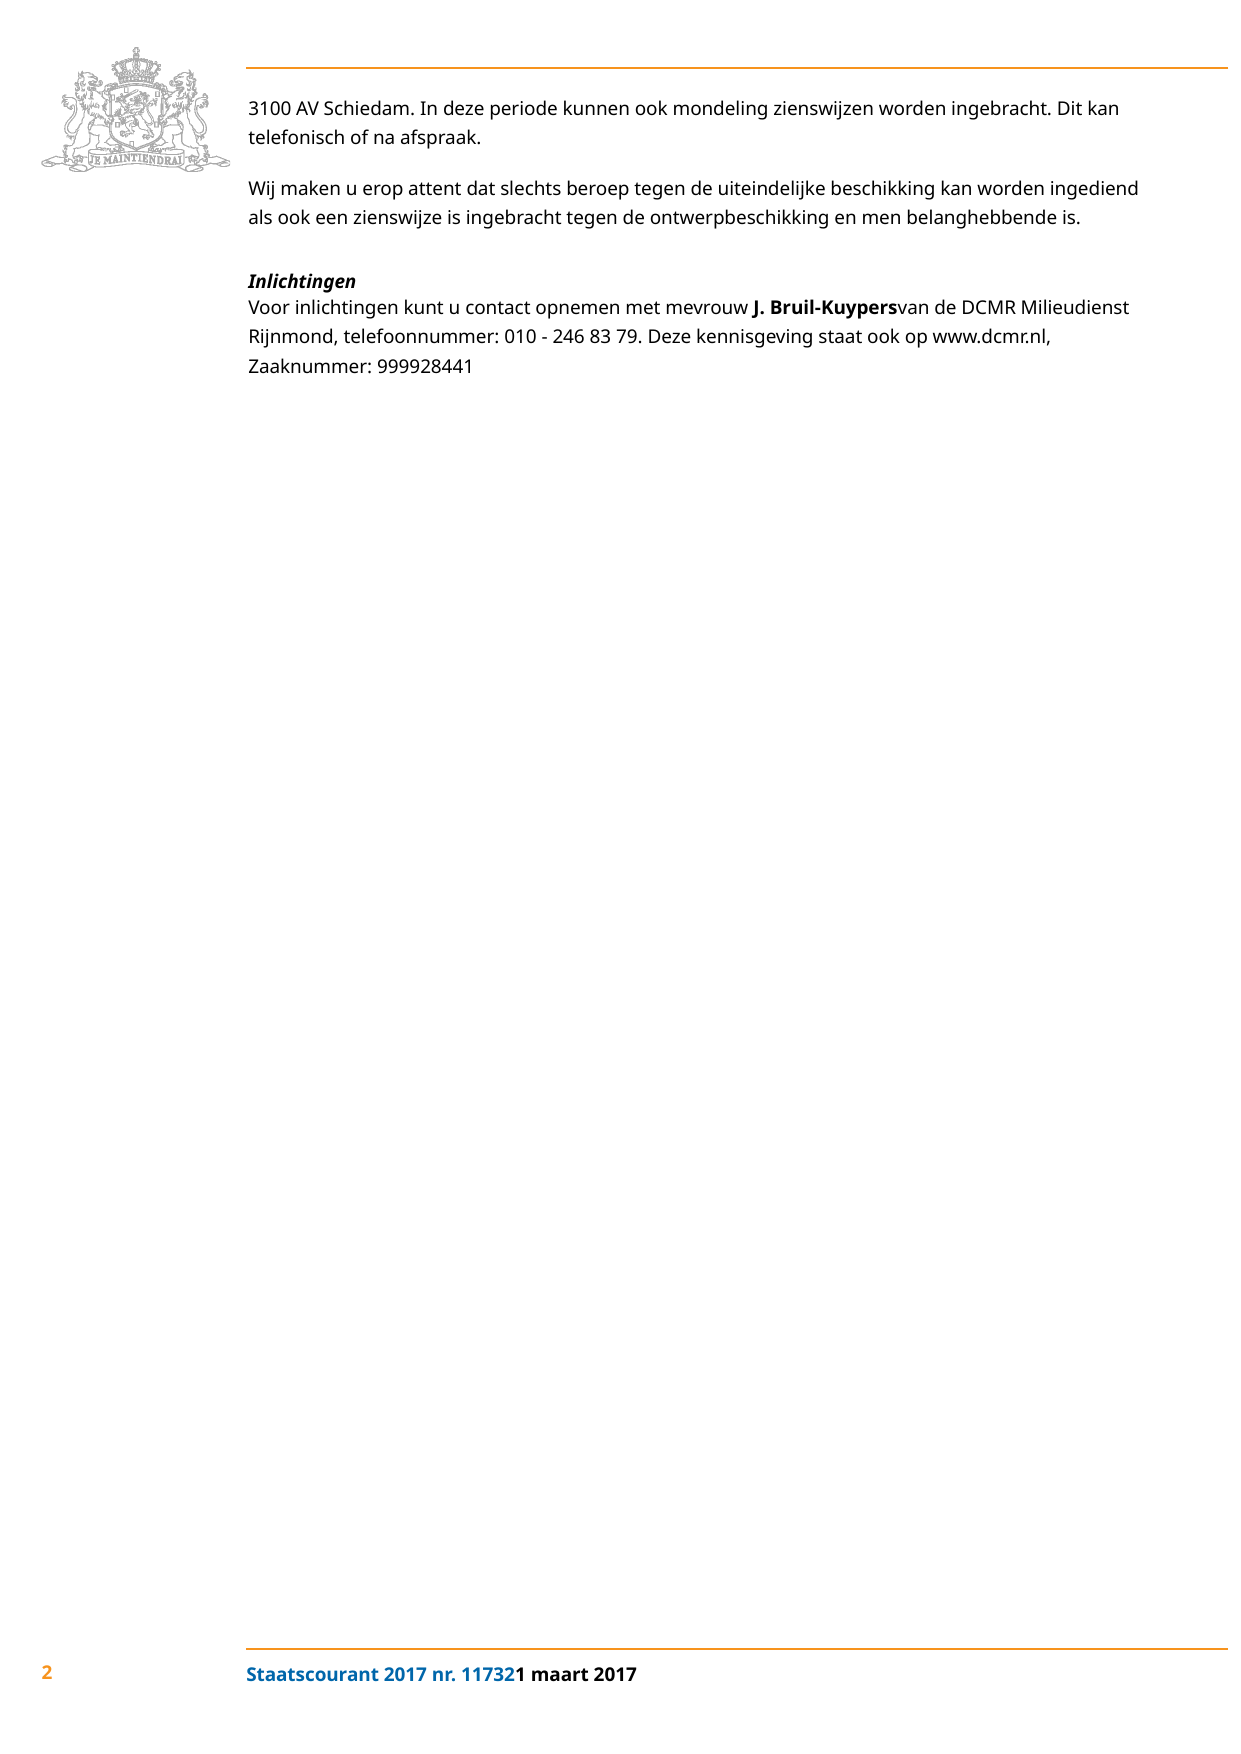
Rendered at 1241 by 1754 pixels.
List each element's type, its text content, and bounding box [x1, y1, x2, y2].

picture [41, 47, 231, 172]
text Voor inlichtingen kunt u contact opnemen met mevrouw J. Bruil-Kuypersvan de DCMR Milieudienst Rijnmond, telefoonnummer: 010 - 246 83 79. Deze kennisgeving staat ook op www.dcmr.nl, Zaaknummer: 999928441 [248, 294, 1152, 379]
text Inlichtingen [248, 268, 1152, 294]
text Wij maken u erop attent dat slechts beroep tegen de uiteindelijke beschikking kan worden ingediend als ook een zienswijze is ingebracht tegen de ontwerpbeschikking en men belanghebbende is. [248, 175, 1152, 230]
text 3100 AV Schiedam. In deze periode kunnen ook mondeling zienswijzen worden ingebracht. Dit kan telefonisch of na afspraak. [248, 95, 1152, 150]
